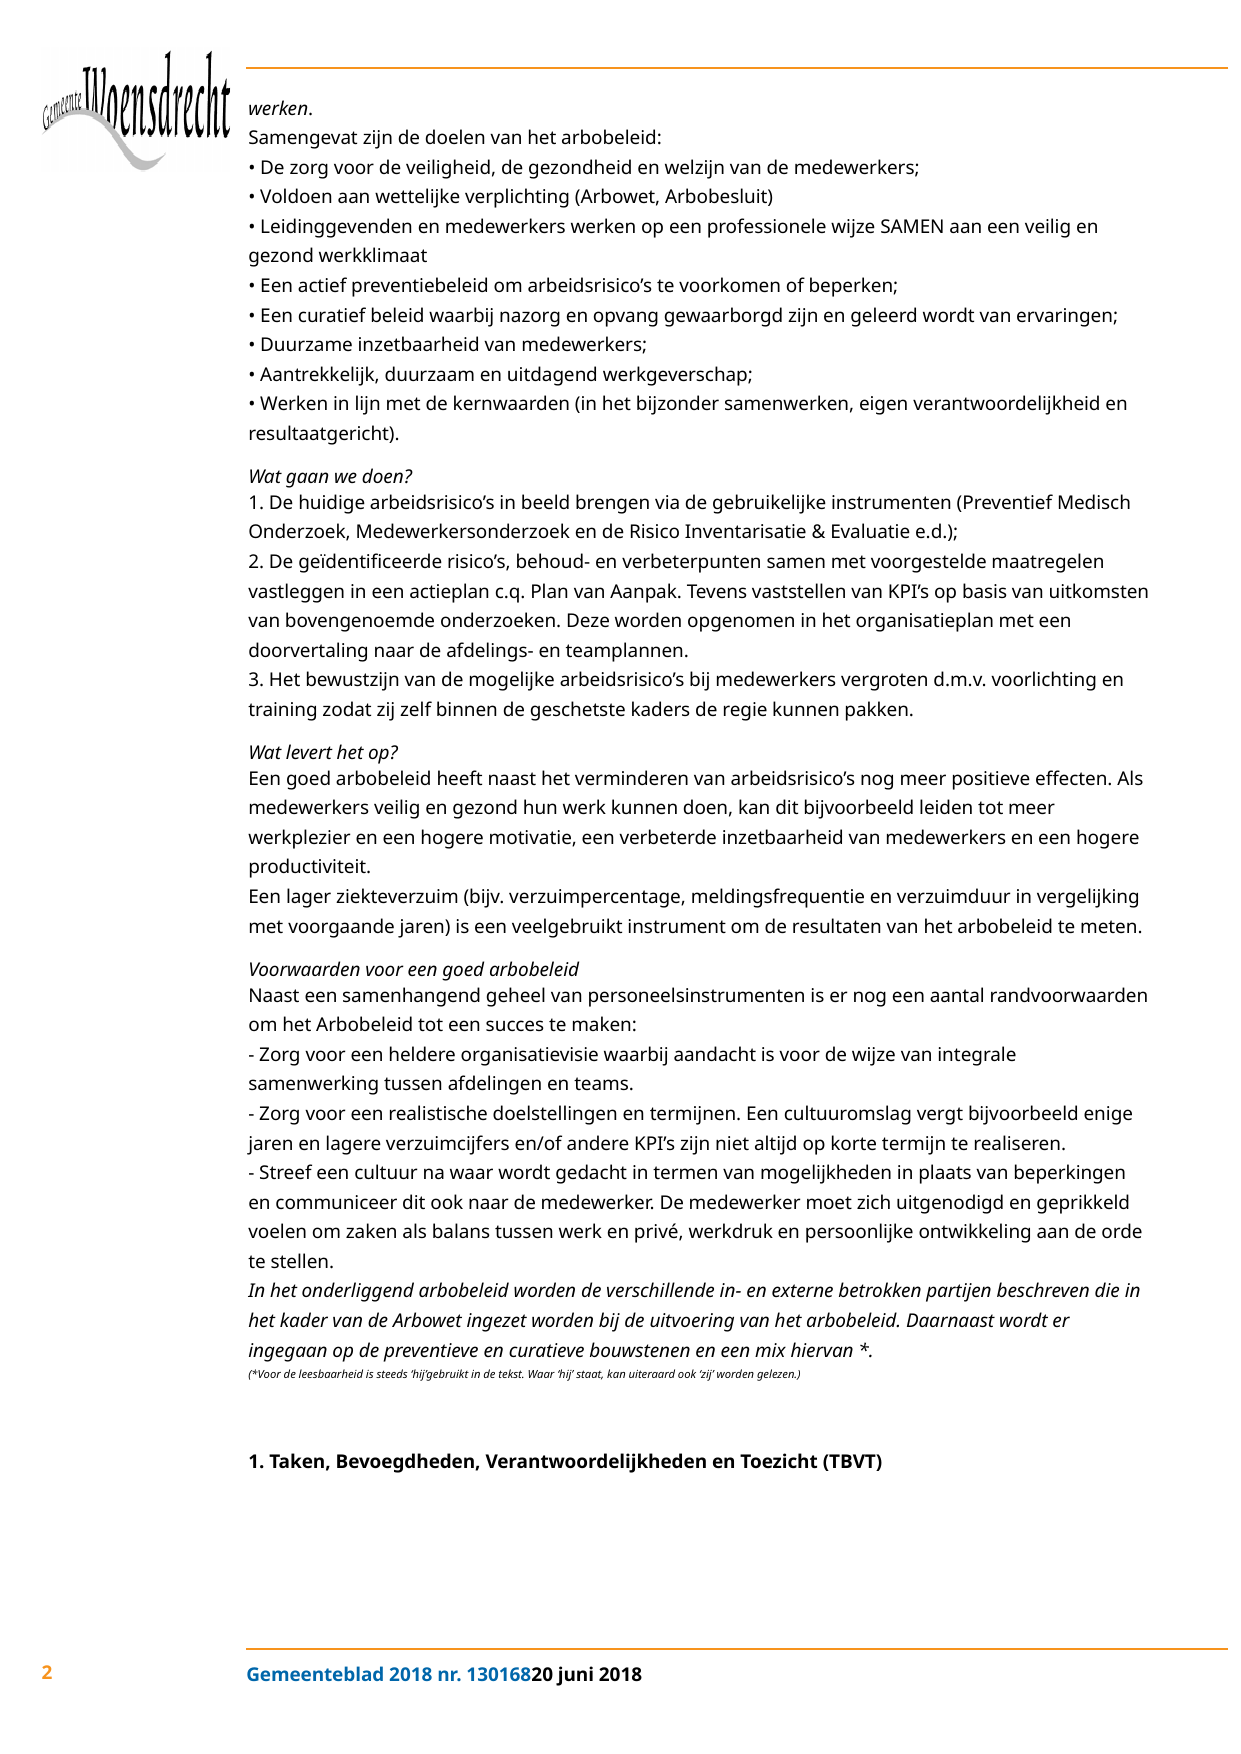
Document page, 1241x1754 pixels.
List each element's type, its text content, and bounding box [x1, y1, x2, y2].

text Een lager ziekteverzuim (bijv. verzuimpercentage, meldingsfrequentie en verzuimduur in vergelijking met voorgaande jaren) is een veelgebruikt instrument om de resultaten van het arbobeleid te meten. [248, 883, 1152, 939]
text Wat levert het op? [248, 739, 1152, 765]
text 3. Het bewustzijn van de mogelijke arbeidsrisico’s bij medewerkers vergroten d.m.v. voorlichting en training zodat zij zelf binnen de geschetste kaders de regie kunnen pakken. [248, 667, 1152, 722]
text Voorwaarden voor een goed arbobeleid [248, 956, 1152, 982]
text - Zorg voor een heldere organisatievisie waarbij aandacht is voor de wijze van integrale samenwerking tussen afdelingen en teams. [248, 1041, 1152, 1096]
text - Zorg voor een realistische doelstellingen en termijnen. Een cultuuromslag vergt bijvoorbeeld enige jaren en lagere verzuimcijfers en/of andere KPI’s zijn niet altijd op korte termijn te realiseren. [248, 1100, 1152, 1155]
text • Leidinggevenden en medewerkers werken op een professionele wijze SAMEN aan een veilig en gezond werkklimaat [248, 213, 1152, 268]
text • Voldoen aan wettelijke verplichting (Arbowet, Arbobesluit) [248, 183, 1152, 209]
text • Duurzame inzetbaarheid van medewerkers; [248, 331, 1152, 357]
text Naast een samenhangend geheel van personeelsinstrumenten is er nog een aantal randvoorwaarden om het Arbobeleid tot een succes te maken: [248, 982, 1152, 1037]
text • Een curatief beleid waarbij nazorg en opvang gewaarborgd zijn en geleerd wordt van ervaringen; [248, 302, 1152, 328]
text 1. Taken, Bevoegdheden, Verantwoordelijkheden en Toezicht (TBVT) [248, 1446, 1152, 1475]
text 1. De huidige arbeidsrisico’s in beeld brengen via de gebruikelijke instrumenten (Preventief Medisch Onderzoek, Medewerkersonderzoek en de Risico Inventarisatie & Evaluatie e.d.); [248, 489, 1152, 544]
text (*Voor de leesbaarheid is steeds ‘hij’gebruikt in de tekst. Waar ‘hij’ staat, kan uiteraard ook ‘zij’ worden gelezen.) [248, 1366, 1152, 1392]
text In het onderliggend arbobeleid worden de verschillende in- en externe betrokken partijen beschreven die in het kader van de Arbowet ingezet worden bij de uitvoering van het arbobeleid. Daarnaast wordt er ingegaan op de preventieve en curatieve bouwstenen en een mix hiervan *. [248, 1278, 1152, 1362]
text • Werken in lijn met de kernwaarden (in het bijzonder samenwerken, eigen verantwoordelijkheid en resultaatgericht). [248, 391, 1152, 446]
text - Streef een cultuur na waar wordt gedacht in termen van mogelijkheden in plaats van beperkingen en communiceer dit ook naar de medewerker. De medewerker moet zich uitgenodigd en geprikkeld voelen om zaken als balans tussen werk en privé, werkdruk en persoonlijke ontwikkeling aan de orde te stellen. [248, 1159, 1152, 1274]
text Samengevat zijn de doelen van het arbobeleid: [248, 124, 1152, 150]
picture [41, 47, 231, 172]
text 2. De geïdentificeerde risico’s, behoud- en verbeterpunten samen met voorgestelde maatregelen vastleggen in een actieplan c.q. Plan van Aanpak. Tevens vaststellen van KPI’s op basis van uitkomsten van bovengenoemde onderzoeken. Deze worden opgenomen in het organisatieplan met een doorvertaling naar de afdelings- en teamplannen. [248, 548, 1152, 663]
text Een goed arbobeleid heeft naast het verminderen van arbeidsrisico’s nog meer positieve effecten. Als medewerkers veilig en gezond hun werk kunnen doen, kan dit bijvoorbeeld leiden tot meer werkplezier en een hogere motivatie, een verbeterde inzetbaarheid van medewerkers en een hogere productiviteit. [248, 765, 1152, 879]
text • Een actief preventiebeleid om arbeidsrisico’s te voorkomen of beperken; [248, 272, 1152, 298]
text • Aantrekkelijk, duurzaam en uitdagend werkgeverschap; [248, 361, 1152, 387]
text • De zorg voor de veiligheid, de gezondheid en welzijn van de medewerkers; [248, 154, 1152, 180]
text werken. [248, 95, 1152, 121]
text Wat gaan we doen? [248, 463, 1152, 489]
